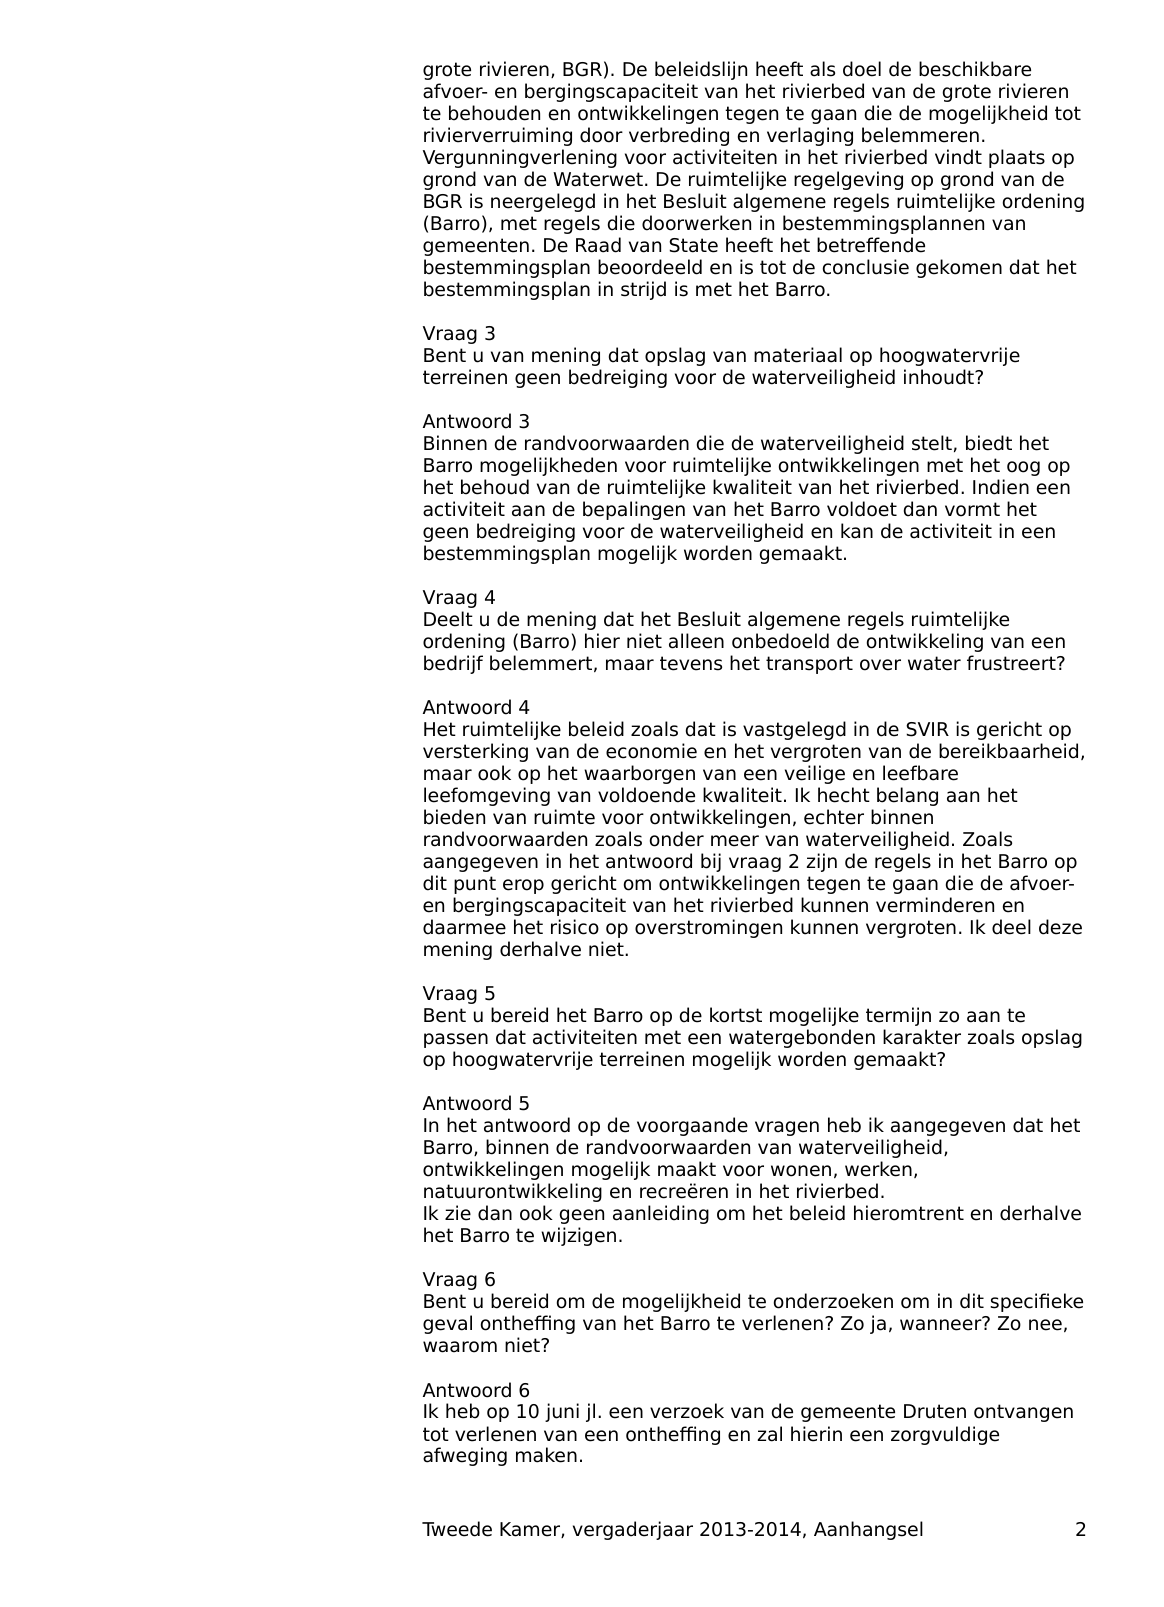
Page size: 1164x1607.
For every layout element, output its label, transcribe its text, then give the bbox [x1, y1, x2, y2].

text Bent u van mening dat opslag van materiaal op hoogwatervrije terreinen geen bedreiging voor de waterveiligheid inhoudt? [422, 345, 1087, 389]
text Ik zie dan ook geen aanleiding om het beleid hieromtrent en derhalve het Barro te wijzigen. [422, 1203, 1087, 1247]
text Ik heb op 10 juni jl. een verzoek van de gemeente Druten ontvangen tot verlenen van een ontheffing en zal hierin een zorgvuldige afweging maken. [422, 1401, 1087, 1467]
text Antwoord 6 [422, 1379, 1087, 1401]
text Antwoord 4 [422, 697, 1087, 719]
text Deelt u de mening dat het Besluit algemene regels ruimtelijke ordening (Barro) hier niet alleen onbedoeld de ontwikkeling van een bedrijf belemmert, maar tevens het transport over water frustreert? [422, 609, 1087, 675]
text grote rivieren, BGR). De beleidslijn heeft als doel de beschikbare afvoer- en bergingscapaciteit van het rivierbed van de grote rivieren te behouden en ontwikkelingen tegen te gaan die de mogelijkheid tot rivierverruiming door verbreding en verlaging belemmeren. [422, 59, 1087, 147]
text Bent u bereid het Barro op de kortst mogelijke termijn zo aan te passen dat activiteiten met een watergebonden karakter zoals opslag op hoogwatervrije terreinen mogelijk worden gemaakt? [422, 1005, 1087, 1071]
text Vraag 3 [422, 323, 1087, 345]
text Vergunningverlening voor activiteiten in het rivierbed vindt plaats op grond van de Waterwet. De ruimtelijke regelgeving op grond van de BGR is neergelegd in het Besluit algemene regels ruimtelijke ordening (Barro), met regels die doorwerken in bestemmingsplannen van gemeenten. De Raad van State heeft het betreffende bestemmingsplan beoordeeld en is tot de conclusie gekomen dat het bestemmingsplan in strijd is met het Barro. [422, 147, 1087, 301]
text Antwoord 5 [422, 1093, 1087, 1115]
text Vraag 6 [422, 1269, 1087, 1291]
text Vraag 5 [422, 983, 1087, 1005]
text Bent u bereid om de mogelijkheid te onderzoeken om in dit specifieke geval ontheffing van het Barro te verlenen? Zo ja, wanneer? Zo nee, waarom niet? [422, 1291, 1087, 1357]
text Antwoord 3 [422, 411, 1087, 433]
text Vraag 4 [422, 587, 1087, 609]
text Binnen de randvoorwaarden die de waterveiligheid stelt, biedt het Barro mogelijkheden voor ruimtelijke ontwikkelingen met het oog op het behoud van de ruimtelijke kwaliteit van het rivierbed. Indien een activiteit aan de bepalingen van het Barro voldoet dan vormt het geen bedreiging voor de waterveiligheid en kan de activiteit in een bestemmingsplan mogelijk worden gemaakt. [422, 433, 1087, 565]
text Het ruimtelijke beleid zoals dat is vastgelegd in de SVIR is gericht op versterking van de economie en het vergroten van de bereikbaarheid, maar ook op het waarborgen van een veilige en leefbare leefomgeving van voldoende kwaliteit. Ik hecht belang aan het bieden van ruimte voor ontwikkelingen, echter binnen randvoorwaarden zoals onder meer van waterveiligheid. Zoals aangegeven in het antwoord bij vraag 2 zijn de regels in het Barro op dit punt erop gericht om ontwikkelingen tegen te gaan die de afvoer- en bergingscapaciteit van het rivierbed kunnen verminderen en daarmee het risico op overstromingen kunnen vergroten. Ik deel deze mening derhalve niet. [422, 719, 1087, 961]
text In het antwoord op de voorgaande vragen heb ik aangegeven dat het Barro, binnen de randvoorwaarden van waterveiligheid, ontwikkelingen mogelijk maakt voor wonen, werken, natuurontwikkeling en recreëren in het rivierbed. [422, 1115, 1087, 1203]
